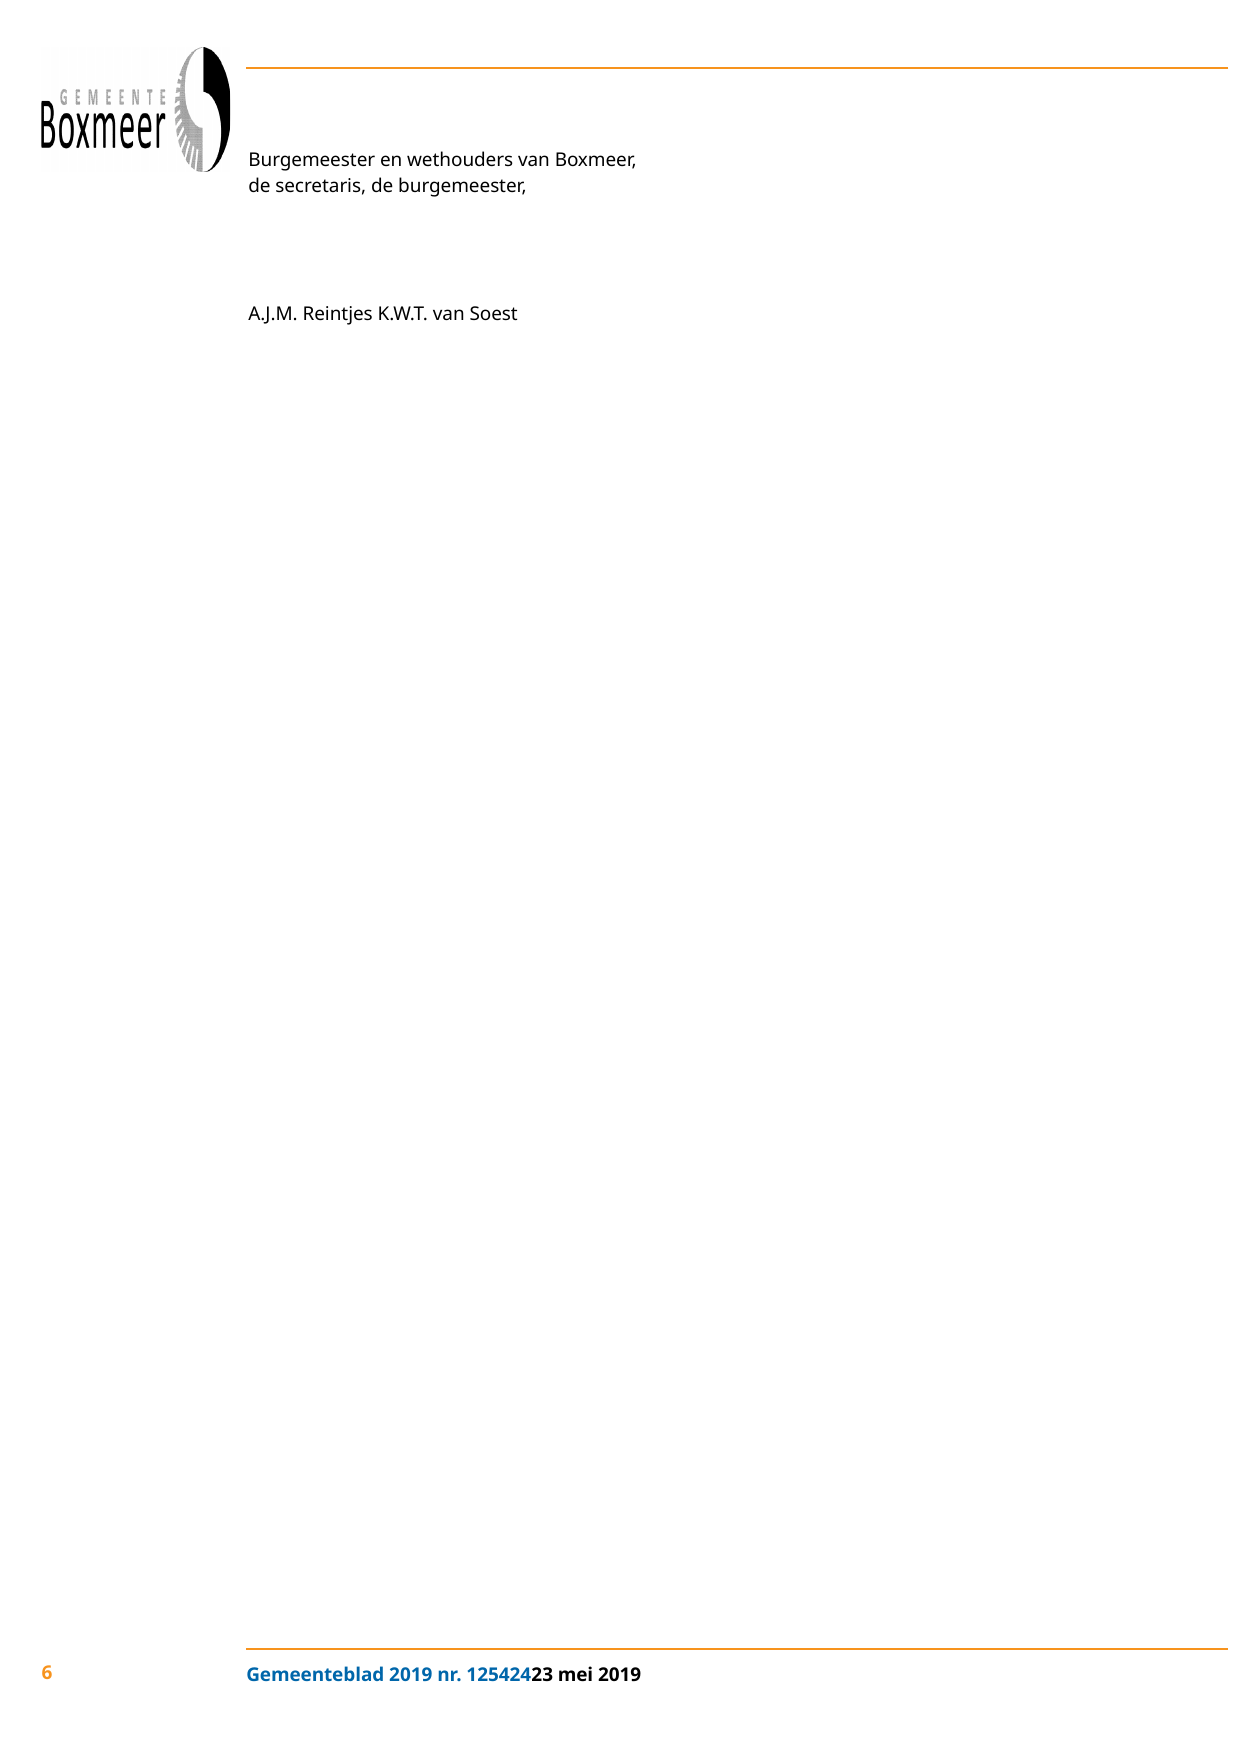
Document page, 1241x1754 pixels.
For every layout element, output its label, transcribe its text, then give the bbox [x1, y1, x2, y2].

text Burgemeester en wethouders van Boxmeer, [248, 146, 1152, 172]
picture [41, 47, 231, 172]
text de secretaris, de burgemeester, [248, 172, 1152, 198]
text A.J.M. Reintjes K.W.T. van Soest [248, 301, 1152, 326]
